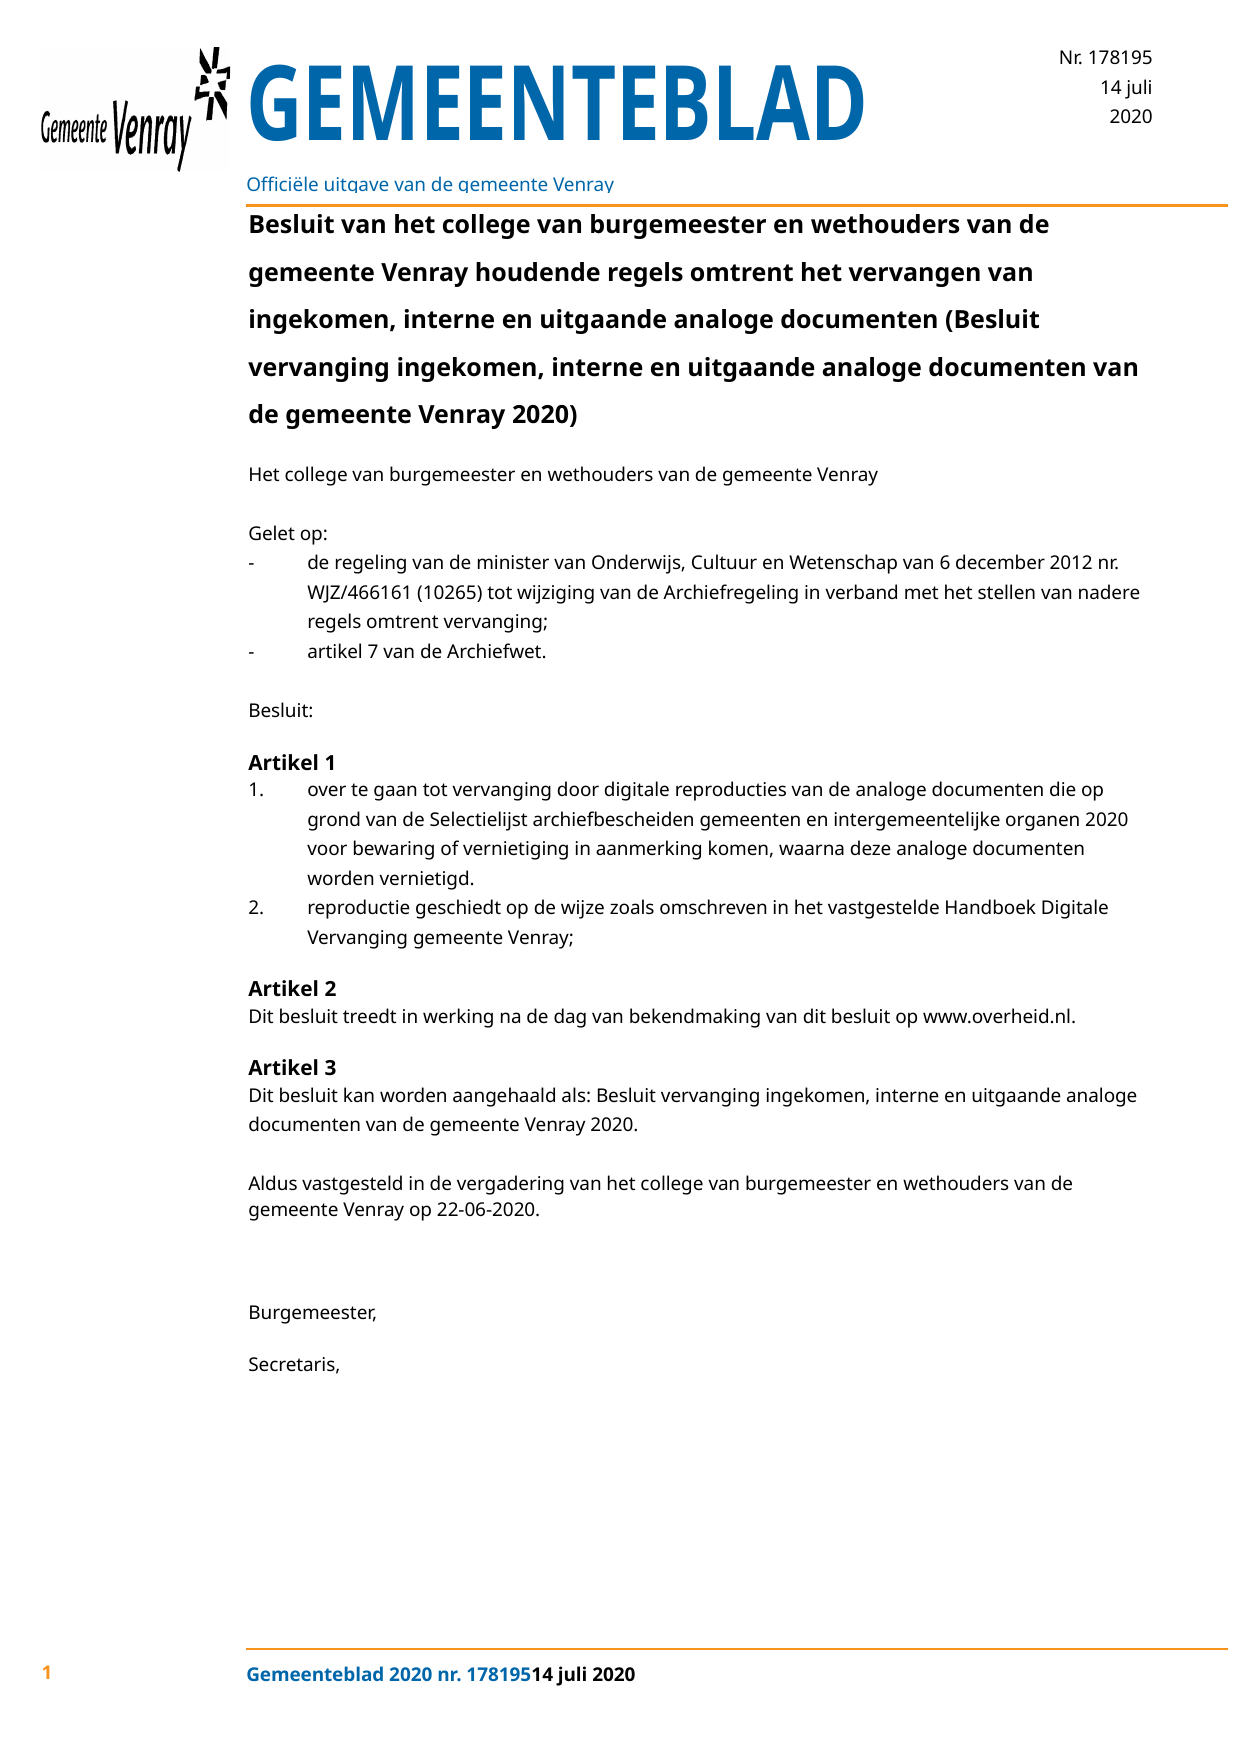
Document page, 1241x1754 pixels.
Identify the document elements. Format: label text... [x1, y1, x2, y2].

text Aldus vastgesteld in de vergadering van het college van burgemeester en wethouders van de gemeente Venray op 22-06-2020. [248, 1171, 1152, 1222]
text Artikel 1 [248, 748, 1152, 776]
text Artikel 3 [248, 1053, 1152, 1082]
list artikel 7 van de Archiefwet. [248, 638, 1152, 664]
picture [41, 47, 231, 172]
list over te gaan tot vervanging door digitale reproducties van de analoge documenten die op grond van de Selectielijst archiefbescheiden gemeenten en intergemeentelijke organen 2020 voor bewaring of vernietiging in aanmerking komen, waarna deze analoge documenten worden vernietigd. [248, 776, 1152, 891]
text Burgemeester, [248, 1299, 1152, 1325]
list de regeling van de minister van Onderwijs, Cultuur en Wetenschap van 6 december 2012 nr. WJZ/466161 (10265) tot wijziging van de Archiefregeling in verband met het stellen van nadere regels omtrent vervanging; [248, 549, 1152, 634]
text Dit besluit treedt in werking na de dag van bekendmaking van dit besluit op www.overheid.nl. [248, 1003, 1152, 1029]
text Het college van burgemeester en wethouders van de gemeente Venray [248, 461, 1152, 486]
text Secretaris, [248, 1351, 1152, 1376]
text Dit besluit kan worden aangehaald als: Besluit vervanging ingekomen, interne en uitgaande analoge documenten van de gemeente Venray 2020. [248, 1082, 1152, 1137]
text Besluit: [248, 697, 1152, 723]
text Artikel 2 [248, 974, 1152, 1003]
text Besluit van het college van burgemeester en wethouders van de gemeente Venray houdende regels omtrent het vervangen van ingekomen, interne en uitgaande analoge documenten (Besluit vervanging ingekomen, interne en uitgaande analoge documenten van de gemeente Venray 2020) [248, 207, 1152, 431]
list reproductie geschiedt op de wijze zoals omschreven in het vastgestelde Handboek Digitale Vervanging gemeente Venray; [248, 894, 1152, 950]
text Gelet op: [248, 520, 1152, 546]
